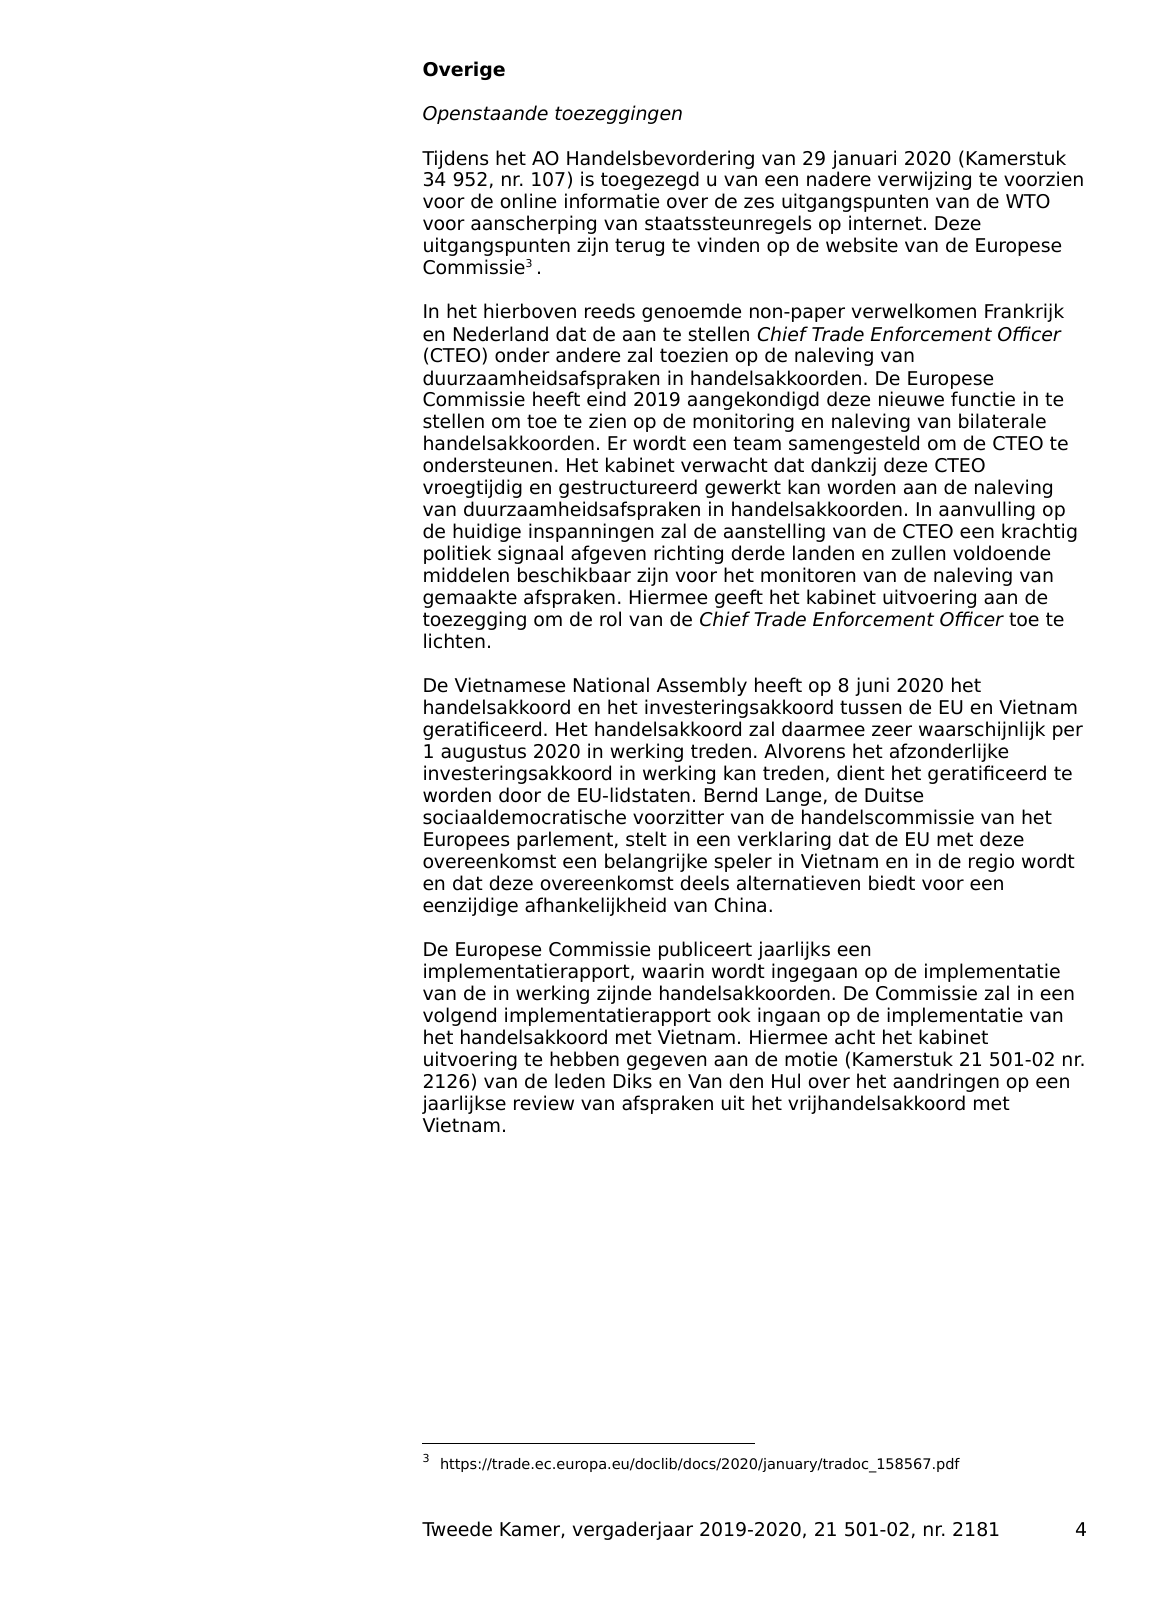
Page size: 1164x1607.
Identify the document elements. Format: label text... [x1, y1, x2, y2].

text https://trade.ec.europa.eu/doclib/docs/2020/january/tradoc_158567.pdf [422, 1452, 1087, 1474]
subtitle Overige [422, 59, 1087, 81]
text De Europese Commissie publiceert jaarlijks een implementatierapport, waarin wordt ingegaan op de implementatie van de in werking zijnde handelsakkoorden. De Commissie zal in een volgend implementatierapport ook ingaan op de implementatie van het handelsakkoord met Vietnam. Hiermee acht het kabinet uitvoering te hebben gegeven aan de motie (Kamerstuk 21 501-02 nr. 2126) van de leden Diks en Van den Hul over het aandringen op een jaarlijkse review van afspraken uit het vrijhandelsakkoord met Vietnam. [422, 939, 1087, 1137]
subtitle Openstaande toezeggingen [422, 103, 1087, 125]
text De Vietnamese National Assembly heeft op 8 juni 2020 het handelsakkoord en het investeringsakkoord tussen de EU en Vietnam geratificeerd. Het handelsakkoord zal daarmee zeer waarschijnlijk per 1 augustus 2020 in werking treden. Alvorens het afzonderlijke investeringsakkoord in werking kan treden, dient het geratificeerd te worden door de EU-lidstaten. Bernd Lange, de Duitse sociaaldemocratische voorzitter van de handelscommissie van het Europees parlement, stelt in een verklaring dat de EU met deze overeenkomst een belangrijke speler in Vietnam en in de regio wordt en dat deze overeenkomst deels alternatieven biedt voor een eenzijdige afhankelijkheid van China. [422, 675, 1087, 917]
text Tijdens het AO Handelsbevordering van 29 januari 2020 (Kamerstuk 34 952, nr. 107) is toegezegd u van een nadere verwijzing te voorzien voor de online informatie over de zes uitgangspunten van de WTO voor aanscherping van staatssteunregels op internet. Deze uitgangspunten zijn terug te vinden op de website van de Europese Commissie. [422, 147, 1087, 279]
text In het hierboven reeds genoemde non-paper verwelkomen Frankrijk en Nederland dat de aan te stellen Chief Trade Enforcement Officer (CTEO) onder andere zal toezien op de naleving van duurzaamheidsafspraken in handelsakkoorden. De Europese Commissie heeft eind 2019 aangekondigd deze nieuwe functie in te stellen om toe te zien op de monitoring en naleving van bilaterale handelsakkoorden. Er wordt een team samengesteld om de CTEO te ondersteunen. Het kabinet verwacht dat dankzij deze CTEO vroegtijdig en gestructureerd gewerkt kan worden aan de naleving van duurzaamheidsafspraken in handelsakkoorden. In aanvulling op de huidige inspanningen zal de aanstelling van de CTEO een krachtig politiek signaal afgeven richting derde landen en zullen voldoende middelen beschikbaar zijn voor het monitoren van de naleving van gemaakte afspraken. Hiermee geeft het kabinet uitvoering aan de toezegging om de rol van de Chief Trade Enforcement Officer toe te lichten. [422, 301, 1087, 653]
